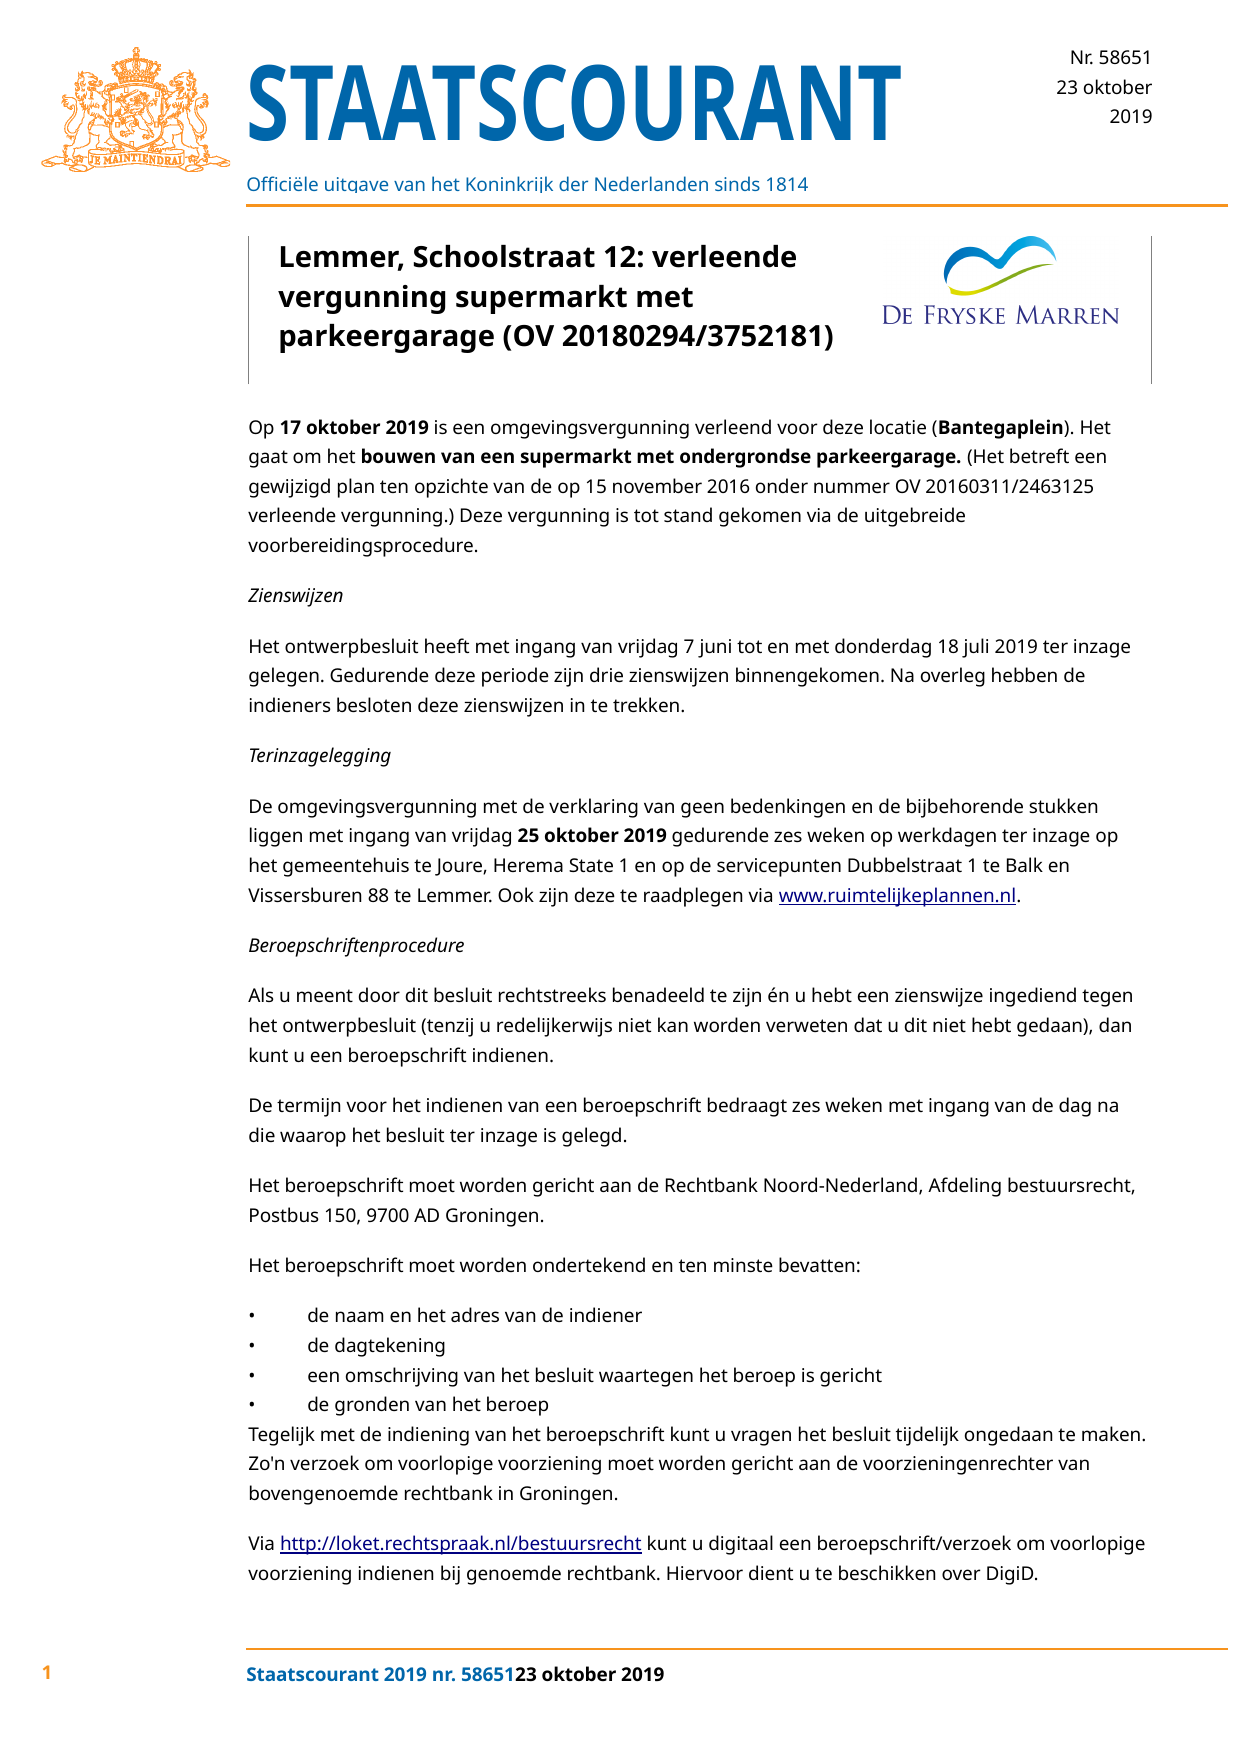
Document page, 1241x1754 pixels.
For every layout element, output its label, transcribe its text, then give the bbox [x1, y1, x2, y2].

text Het beroepschrift moet worden ondertekend en ten minste bevatten: [248, 1252, 1152, 1278]
list de dagtekening [248, 1332, 1152, 1358]
table_header [850, 236, 1151, 384]
text De omgevingsvergunning met de verklaring van geen bedenkingen en de bijbehorende stukken liggen met ingang van vrijdag 25 oktober 2019 gedurende zes weken op werkdagen ter inzage op het gemeentehuis te Joure, Herema State 1 en op de servicepunten Dubbelstraat 1 te Balk en Vissersburen 88 te Lemmer. Ook zijn deze te raadplegen via www.ruimtelijkeplannen.nl. [248, 793, 1152, 908]
text Op 17 oktober 2019 is een omgevingsvergunning verleend voor deze locatie (Bantegaplein). Het gaat om het bouwen van een supermarkt met ondergrondse parkeergarage. (Het betreft een gewijzigd plan ten opzichte van de op 15 november 2016 onder nummer OV 20160311/2463125 verleende vergunning.) Deze vergunning is tot stand gekomen via de uitgebreide voorbereidingsprocedure. [248, 414, 1152, 558]
text Het ontwerpbesluit heeft met ingang van vrijdag 7 juni tot en met donderdag 18 juli 2019 ter inzage gelegen. Gedurende deze periode zijn drie zienswijzen binnengekomen. Na overleg hebben de indieners besloten deze zienswijzen in te trekken. [248, 633, 1152, 718]
text Zienswijzen [248, 583, 1152, 608]
text Het beroepschrift moet worden gericht aan de Rechtbank Noord-Nederland, Afdeling bestuursrecht, Postbus 150, 9700 AD Groningen. [248, 1172, 1152, 1228]
text De termijn voor het indienen van een beroepschrift bedraagt zes weken met ingang van de dag na die waarop het besluit ter inzage is gelegd. [248, 1092, 1152, 1148]
picture [882, 236, 1119, 324]
list de naam en het adres van de indiener [248, 1303, 1152, 1328]
picture [41, 47, 231, 172]
text Beroepschriftenprocedure [248, 932, 1152, 958]
text Als u meent door dit besluit rechtstreeks benadeeld te zijn én u hebt een zienswijze ingediend tegen het ontwerpbesluit (tenzij u redelijkerwijs niet kan worden verweten dat u dit niet hebt gedaan), dan kunt u een beroepschrift indienen. [248, 983, 1152, 1068]
text Terinzagelegging [248, 743, 1152, 768]
list de gronden van het beroep [248, 1391, 1152, 1417]
list een omschrijving van het besluit waartegen het beroep is gericht [248, 1362, 1152, 1388]
table_header Lemmer, Schoolstraat 12: verleende vergunning supermarkt met parkeergarage (OV 20180294/3752181) [249, 236, 850, 384]
text Tegelijk met de indiening van het beroepschrift kunt u vragen het besluit tijdelijk ongedaan te maken. Zo'n verzoek om voorlopige voorziening moet worden gericht aan de voorzieningenrechter van bovengenoemde rechtbank in Groningen. [248, 1421, 1152, 1506]
text Via http://loket.rechtspraak.nl/bestuursrecht kunt u digitaal een beroepschrift/verzoek om voorlopige voorziening indienen bij genoemde rechtbank. Hiervoor dient u te beschikken over DigiD. [248, 1531, 1152, 1586]
